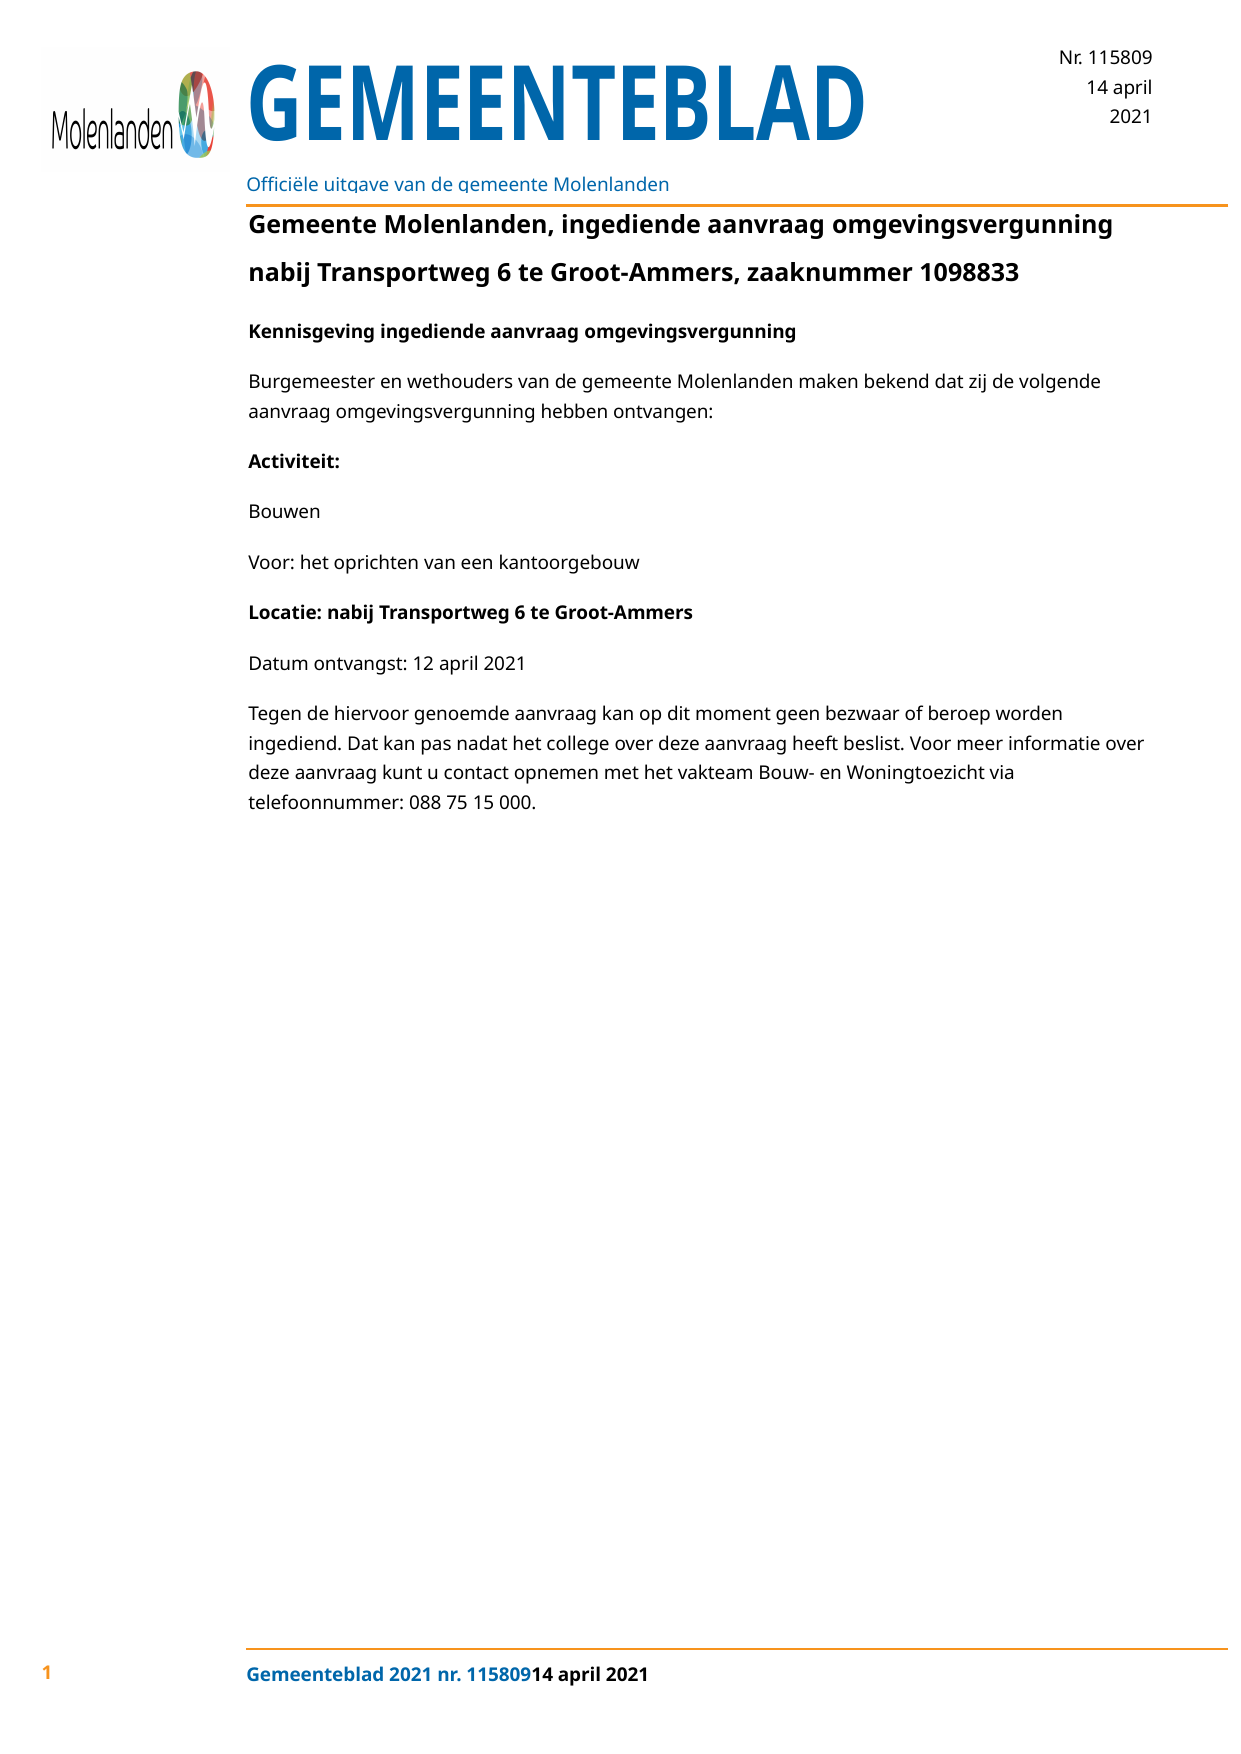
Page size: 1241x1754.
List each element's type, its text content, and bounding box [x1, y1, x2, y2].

text Locatie: nabij Transportweg 6 te Groot-Ammers [248, 599, 1152, 625]
text Voor: het oprichten van een kantoorgebouw [248, 549, 1152, 575]
picture [41, 47, 231, 172]
text Burgemeester en wethouders van de gemeente Molenlanden maken bekend dat zij de volgende aanvraag omgevingsvergunning hebben ontvangen: [248, 368, 1152, 424]
text Bouwen [248, 499, 1152, 524]
text Kennisgeving ingediende aanvraag omgevingsvergunning [248, 318, 1152, 344]
text Gemeente Molenlanden, ingediende aanvraag omgevingsvergunning nabij Transportweg 6 te Groot-Ammers, zaaknummer 1098833 [248, 207, 1152, 288]
text Activiteit: [248, 448, 1152, 474]
text Tegen de hiervoor genoemde aanvraag kan op dit moment geen bezwaar of beroep worden ingediend. Dat kan pas nadat het college over deze aanvraag heeft beslist. Voor meer informatie over deze aanvraag kunt u contact opnemen met het vakteam Bouw- en Woningtoezicht via telefoonnummer: 088 75 15 000. [248, 700, 1152, 815]
text Datum ontvangst: 12 april 2021 [248, 650, 1152, 676]
